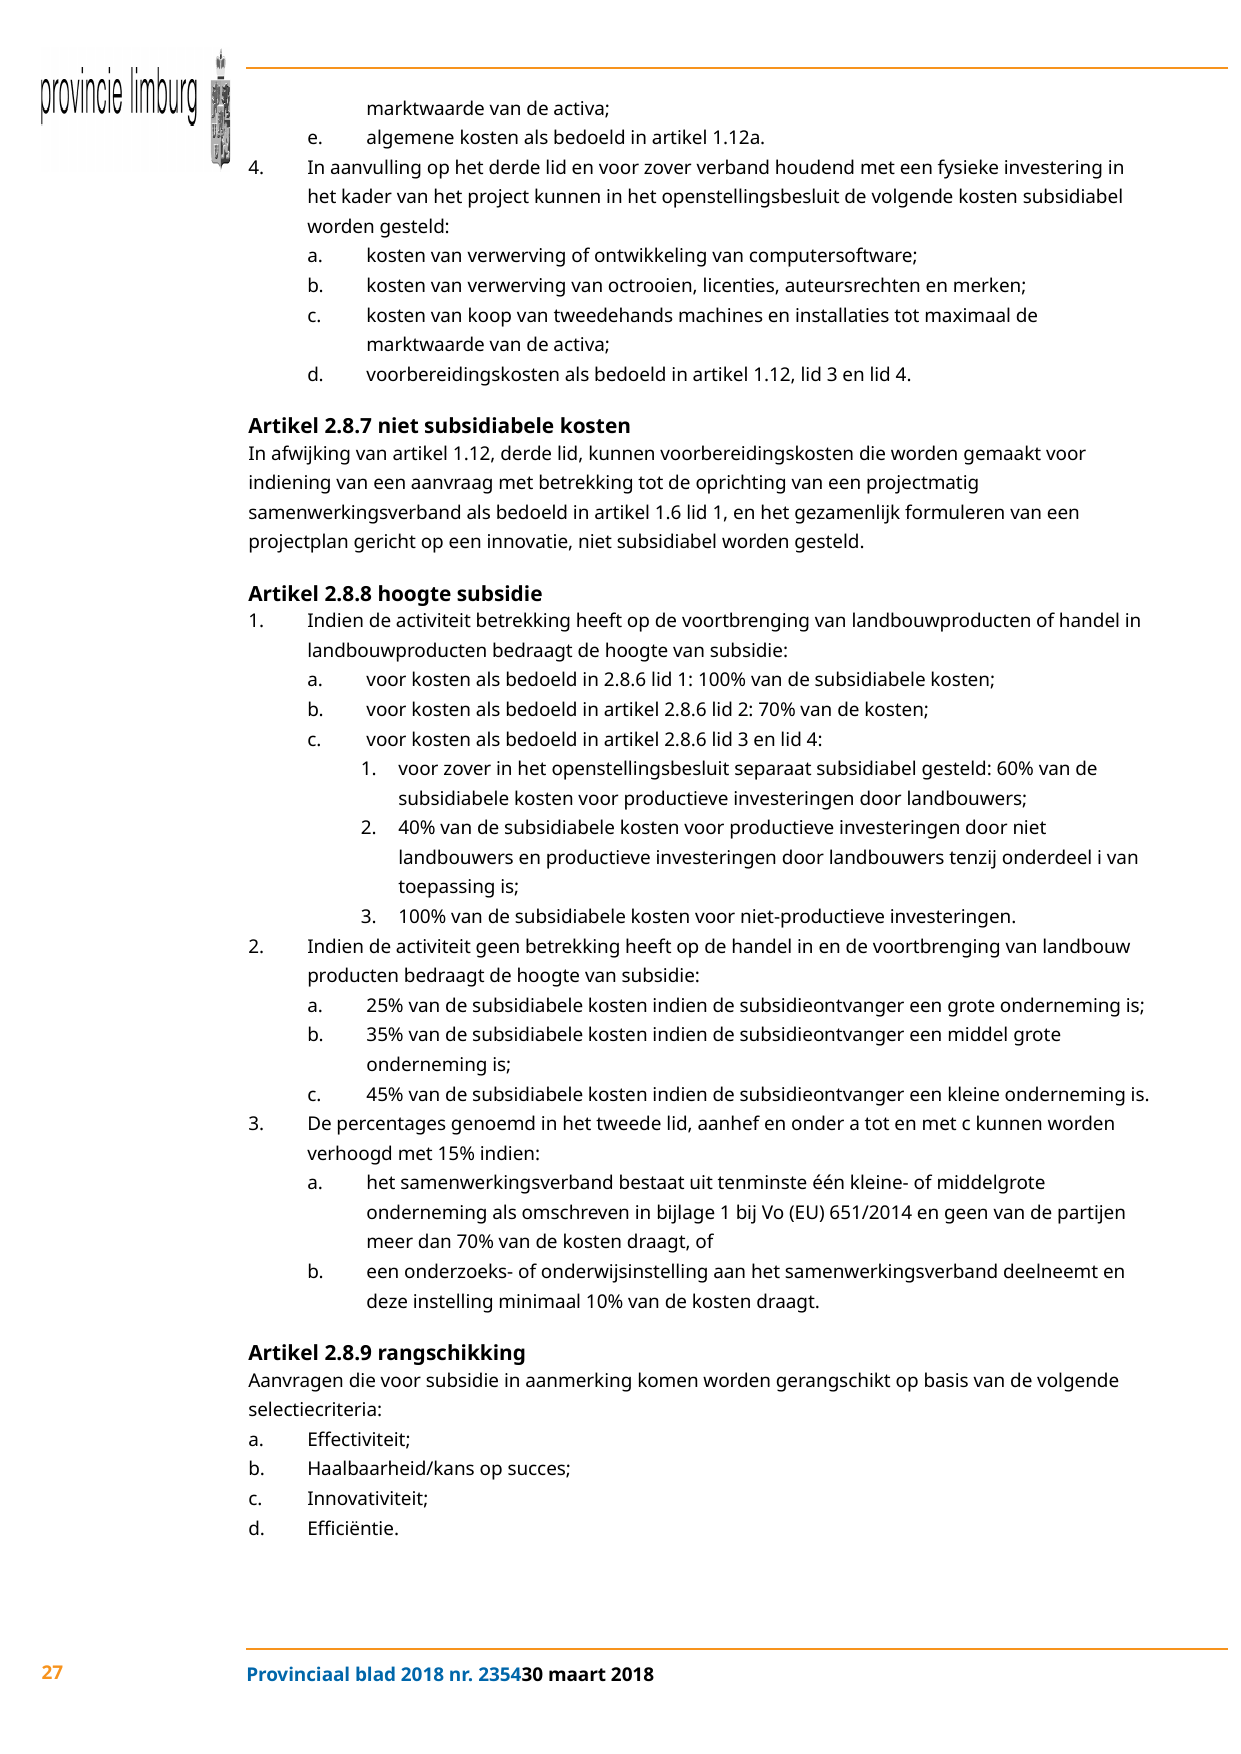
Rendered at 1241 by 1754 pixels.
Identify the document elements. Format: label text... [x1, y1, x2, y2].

text In afwijking van artikel 1.12, derde lid, kunnen voorbereidingskosten die worden gemaakt voor indiening van een aanvraag met betrekking tot de oprichting van een projectmatig samenwerkingsverband als bedoeld in artikel 1.6 lid 1, en het gezamenlijk formuleren van een projectplan gericht op een innovatie, niet subsidiabel worden gesteld. [248, 440, 1152, 554]
list In aanvulling op het derde lid en voor zover verband houdend met een fysieke investering in het kader van het project kunnen in het openstellingsbesluit de volgende kosten subsidiabel worden gesteld: [248, 154, 1152, 239]
list 40% van de subsidiabele kosten voor productieve investeringen door niet landbouwers en productieve investeringen door landbouwers tenzij onderdeel i van toepassing is; [361, 814, 1152, 899]
list Indien de activiteit betrekking heeft op de voortbrenging van landbouwproducten of handel in landbouwproducten bedraagt de hoogte van subsidie: [248, 607, 1152, 663]
text Artikel 2.8.8 hoogte subsidie [248, 579, 1152, 607]
list 35% van de subsidiabele kosten indien de subsidieontvanger een middel grote onderneming is; [307, 1022, 1152, 1077]
picture [41, 47, 231, 172]
list De percentages genoemd in het tweede lid, aanhef en onder a tot en met c kunnen worden verhoogd met 15% indien: [248, 1110, 1152, 1166]
list voorbereidingskosten als bedoeld in artikel 1.12, lid 3 en lid 4. [307, 361, 1152, 387]
text Artikel 2.8.7 niet subsidiabele kosten [248, 411, 1152, 440]
list een onderzoeks- of onderwijsinstelling aan het samenwerkingsverband deelneemt en deze instelling minimaal 10% van de kosten draagt. [307, 1258, 1152, 1314]
list kosten van koop van tweedehands machines en installaties tot maximaal de marktwaarde van de activa; [307, 302, 1152, 357]
list 45% van de subsidiabele kosten indien de subsidieontvanger een kleine onderneming is. [307, 1081, 1152, 1107]
list voor kosten als bedoeld in artikel 2.8.6 lid 2: 70% van de kosten; [307, 696, 1152, 722]
text Aanvragen die voor subsidie in aanmerking komen worden gerangschikt op basis van de volgende selectiecriteria: [248, 1367, 1152, 1422]
list marktwaarde van de activa; [307, 95, 1152, 121]
list het samenwerkingsverband bestaat uit tenminste één kleine- of middelgrote onderneming als omschreven in bijlage 1 bij Vo (EU) 651/2014 en geen van de partijen meer dan 70% van de kosten draagt, of [307, 1169, 1152, 1254]
list algemene kosten als bedoeld in artikel 1.12a. [307, 124, 1152, 150]
list Efficiëntie. [248, 1515, 1152, 1540]
list Indien de activiteit geen betrekking heeft op de handel in en de voortbrenging van landbouw producten bedraagt de hoogte van subsidie: [248, 933, 1152, 988]
list voor kosten als bedoeld in 2.8.6 lid 1: 100% van de subsidiabele kosten; [307, 667, 1152, 692]
list Effectiviteit; [248, 1426, 1152, 1452]
list 100% van de subsidiabele kosten voor niet-productieve investeringen. [361, 903, 1152, 929]
list kosten van verwerving van octrooien, licenties, auteursrechten en merken; [307, 272, 1152, 298]
list voor kosten als bedoeld in artikel 2.8.6 lid 3 en lid 4: [307, 726, 1152, 752]
list kosten van verwerving of ontwikkeling van computersoftware; [307, 243, 1152, 268]
list voor zover in het openstellingsbesluit separaat subsidiabel gesteld: 60% van de subsidiabele kosten voor productieve investeringen door landbouwers; [361, 755, 1152, 811]
list 25% van de subsidiabele kosten indien de subsidieontvanger een grote onderneming is; [307, 992, 1152, 1018]
text Artikel 2.8.9 rangschikking [248, 1338, 1152, 1367]
list Innovativiteit; [248, 1485, 1152, 1511]
list Haalbaarheid/kans op succes; [248, 1456, 1152, 1481]
